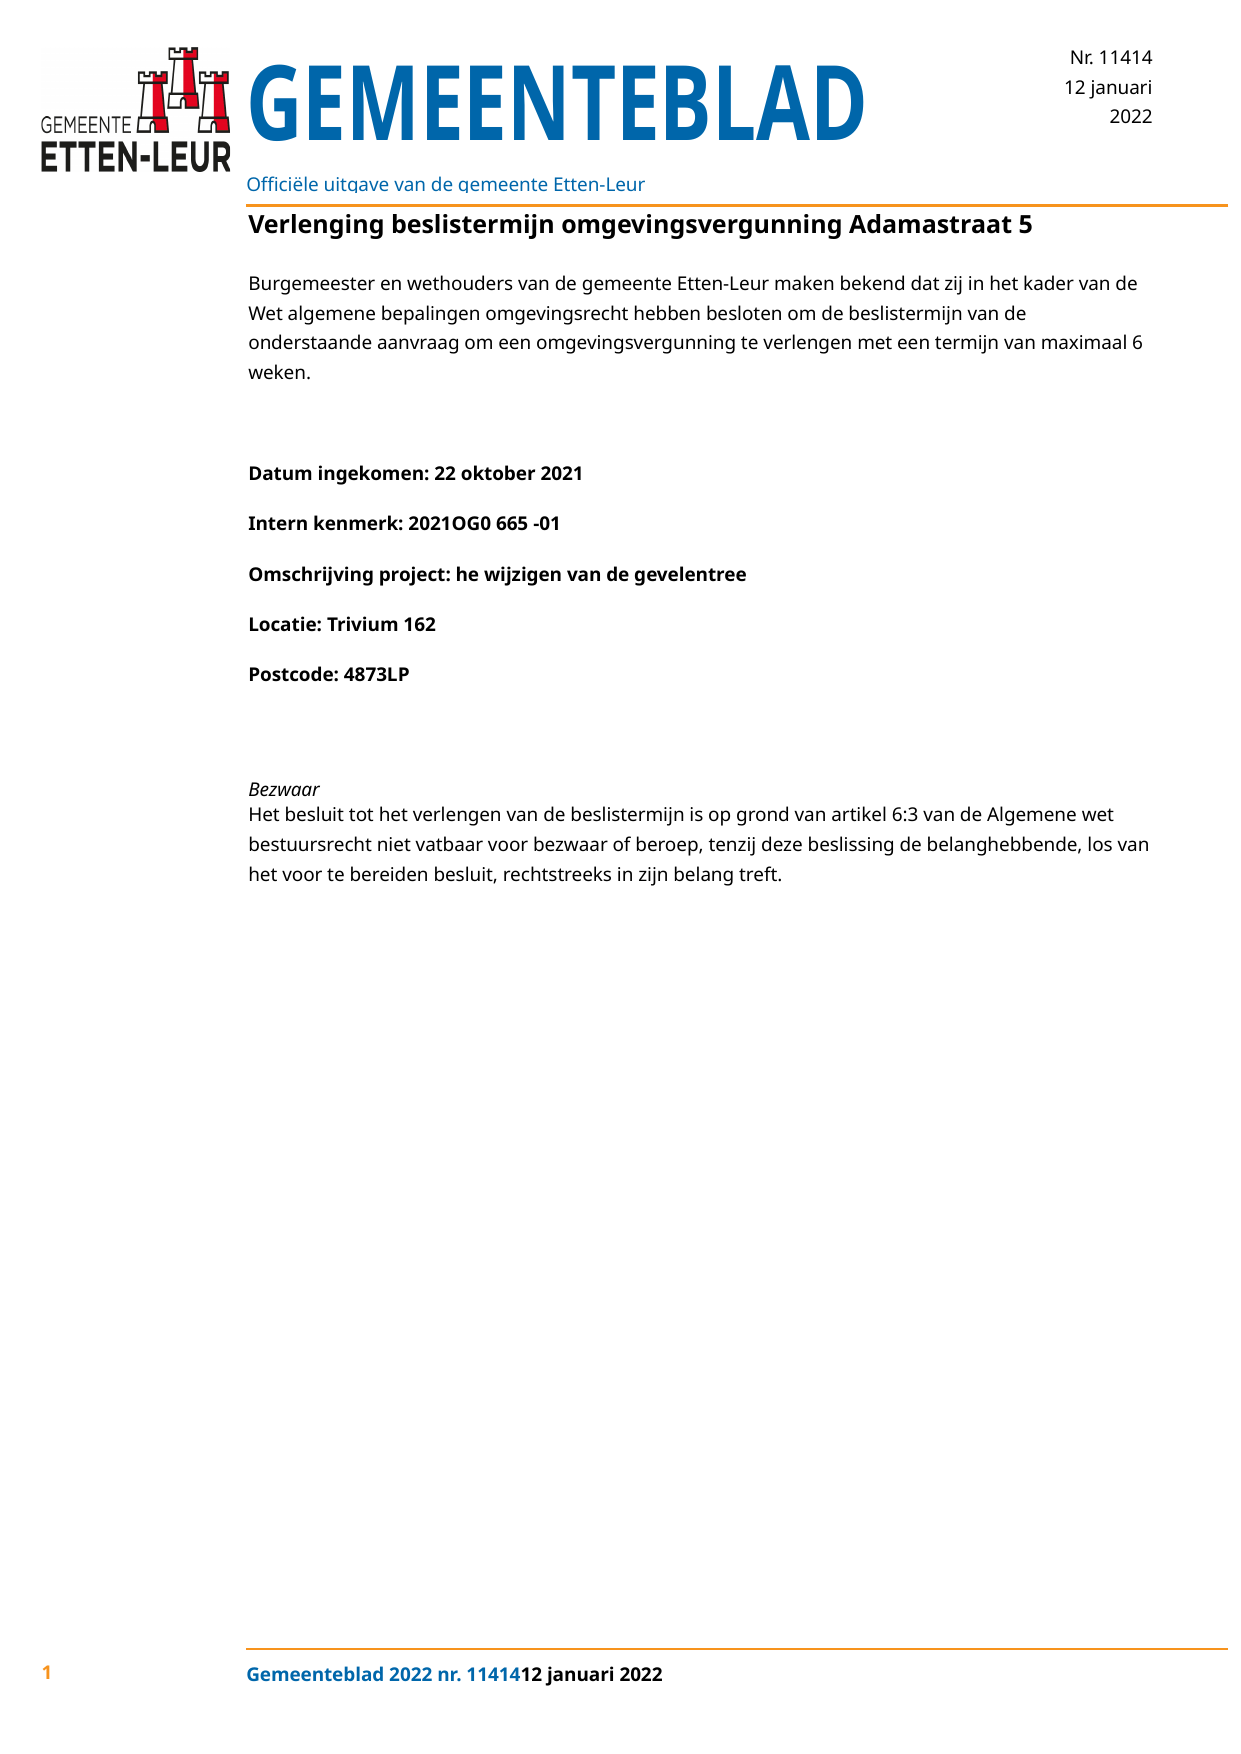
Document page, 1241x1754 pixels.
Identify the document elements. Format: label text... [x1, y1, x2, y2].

text Het besluit tot het verlengen van de beslistermijn is op grond van artikel 6:3 van de Algemene wet bestuursrecht niet vatbaar voor bezwaar of beroep, tenzij deze beslissing de belanghebbende, los van het voor te bereiden besluit, rechtstreeks in zijn belang treft. [248, 802, 1152, 887]
text Omschrijving project: he wijzigen van de gevelentree [248, 561, 1152, 586]
text Intern kenmerk: 2021OG0 665 -01 [248, 510, 1152, 536]
text Datum ingekomen: 22 oktober 2021 [248, 460, 1152, 486]
text Verlenging beslistermijn omgevingsvergunning Adamastraat 5 [248, 207, 1152, 241]
picture [41, 47, 231, 172]
text Bezwaar [248, 776, 1152, 802]
text Locatie: Trivium 162 [248, 611, 1152, 637]
text Postcode: 4873LP [248, 662, 1152, 687]
text Burgemeester en wethouders van de gemeente Etten-Leur maken bekend dat zij in het kader van de Wet algemene bepalingen omgevingsrecht hebben besloten om de beslistermijn van de onderstaande aanvraag om een omgevingsvergunning te verlengen met een termijn van maximaal 6 weken. [248, 270, 1152, 385]
